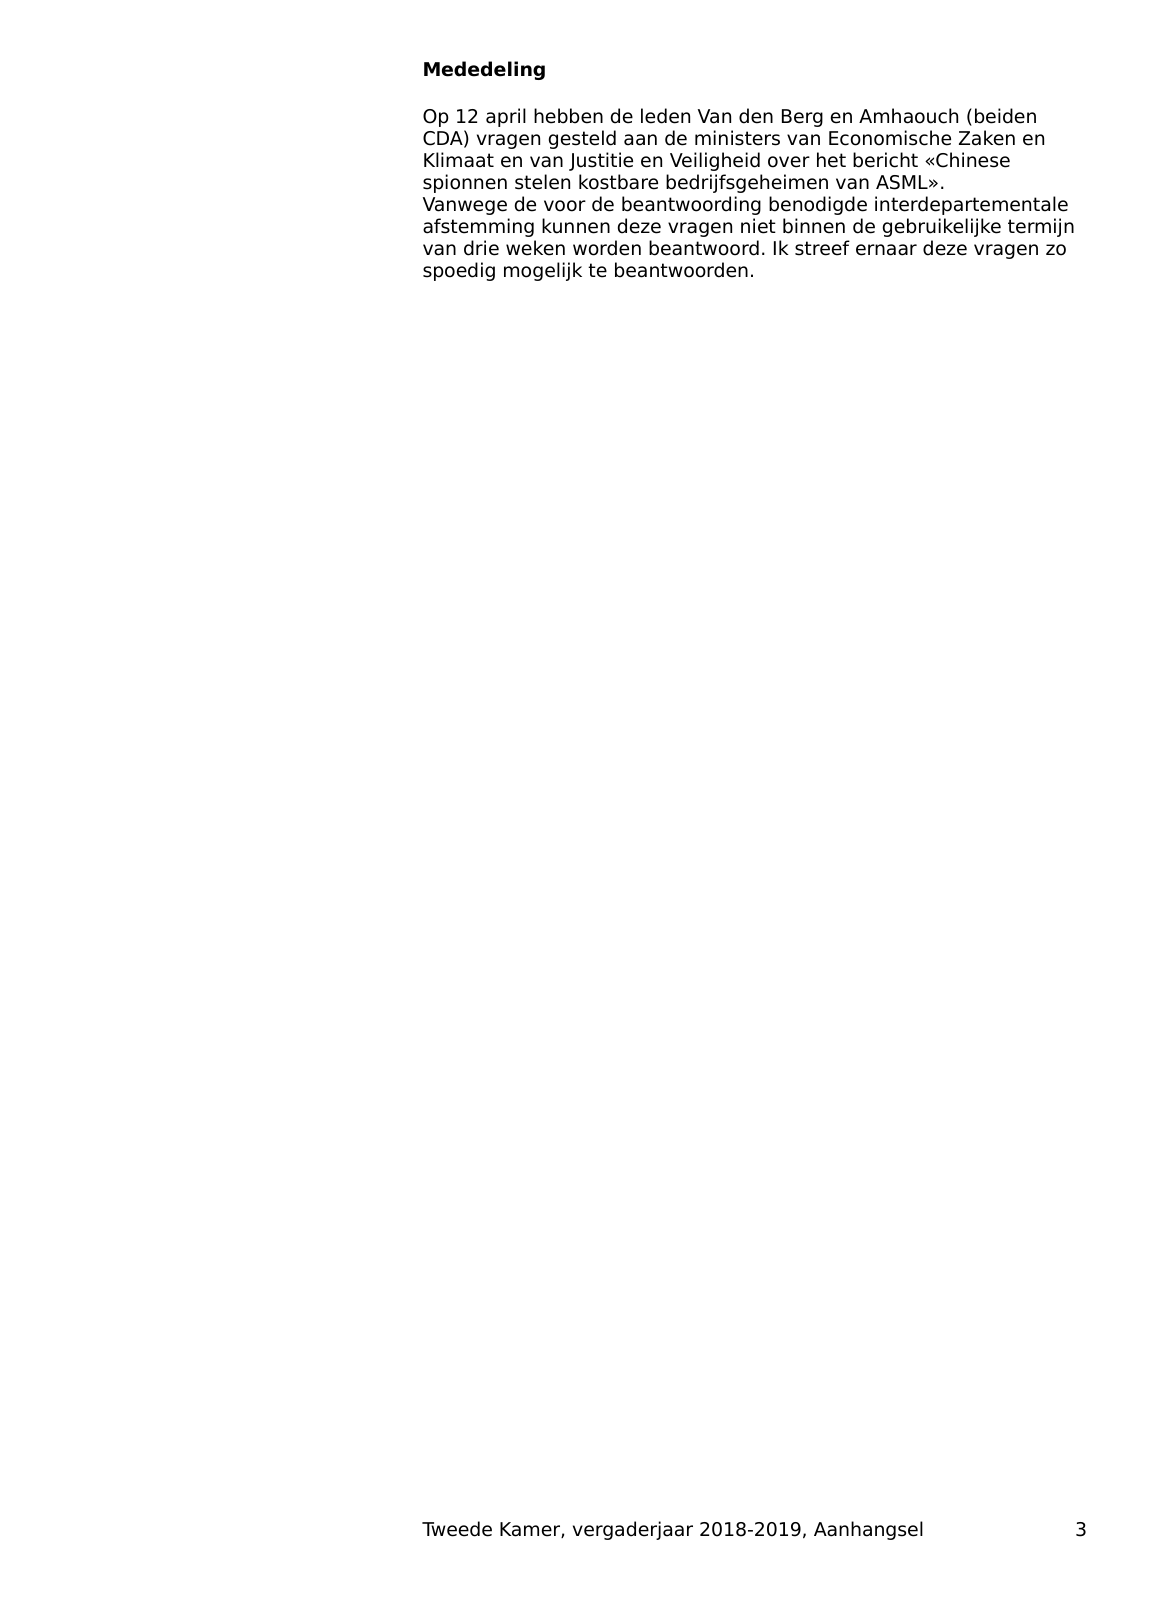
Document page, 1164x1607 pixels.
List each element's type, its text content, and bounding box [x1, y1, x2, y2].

text Op 12 april hebben de leden Van den Berg en Amhaouch (beiden CDA) vragen gesteld aan de ministers van Economische Zaken en Klimaat en van Justitie en Veiligheid over het bericht «Chinese spionnen stelen kostbare bedrijfsgeheimen van ASML». [422, 106, 1087, 194]
subtitle Mededeling [422, 59, 1087, 81]
text Vanwege de voor de beantwoording benodigde interdepartementale afstemming kunnen deze vragen niet binnen de gebruikelijke termijn van drie weken worden beantwoord. Ik streef ernaar deze vragen zo spoedig mogelijk te beantwoorden. [422, 194, 1087, 282]
